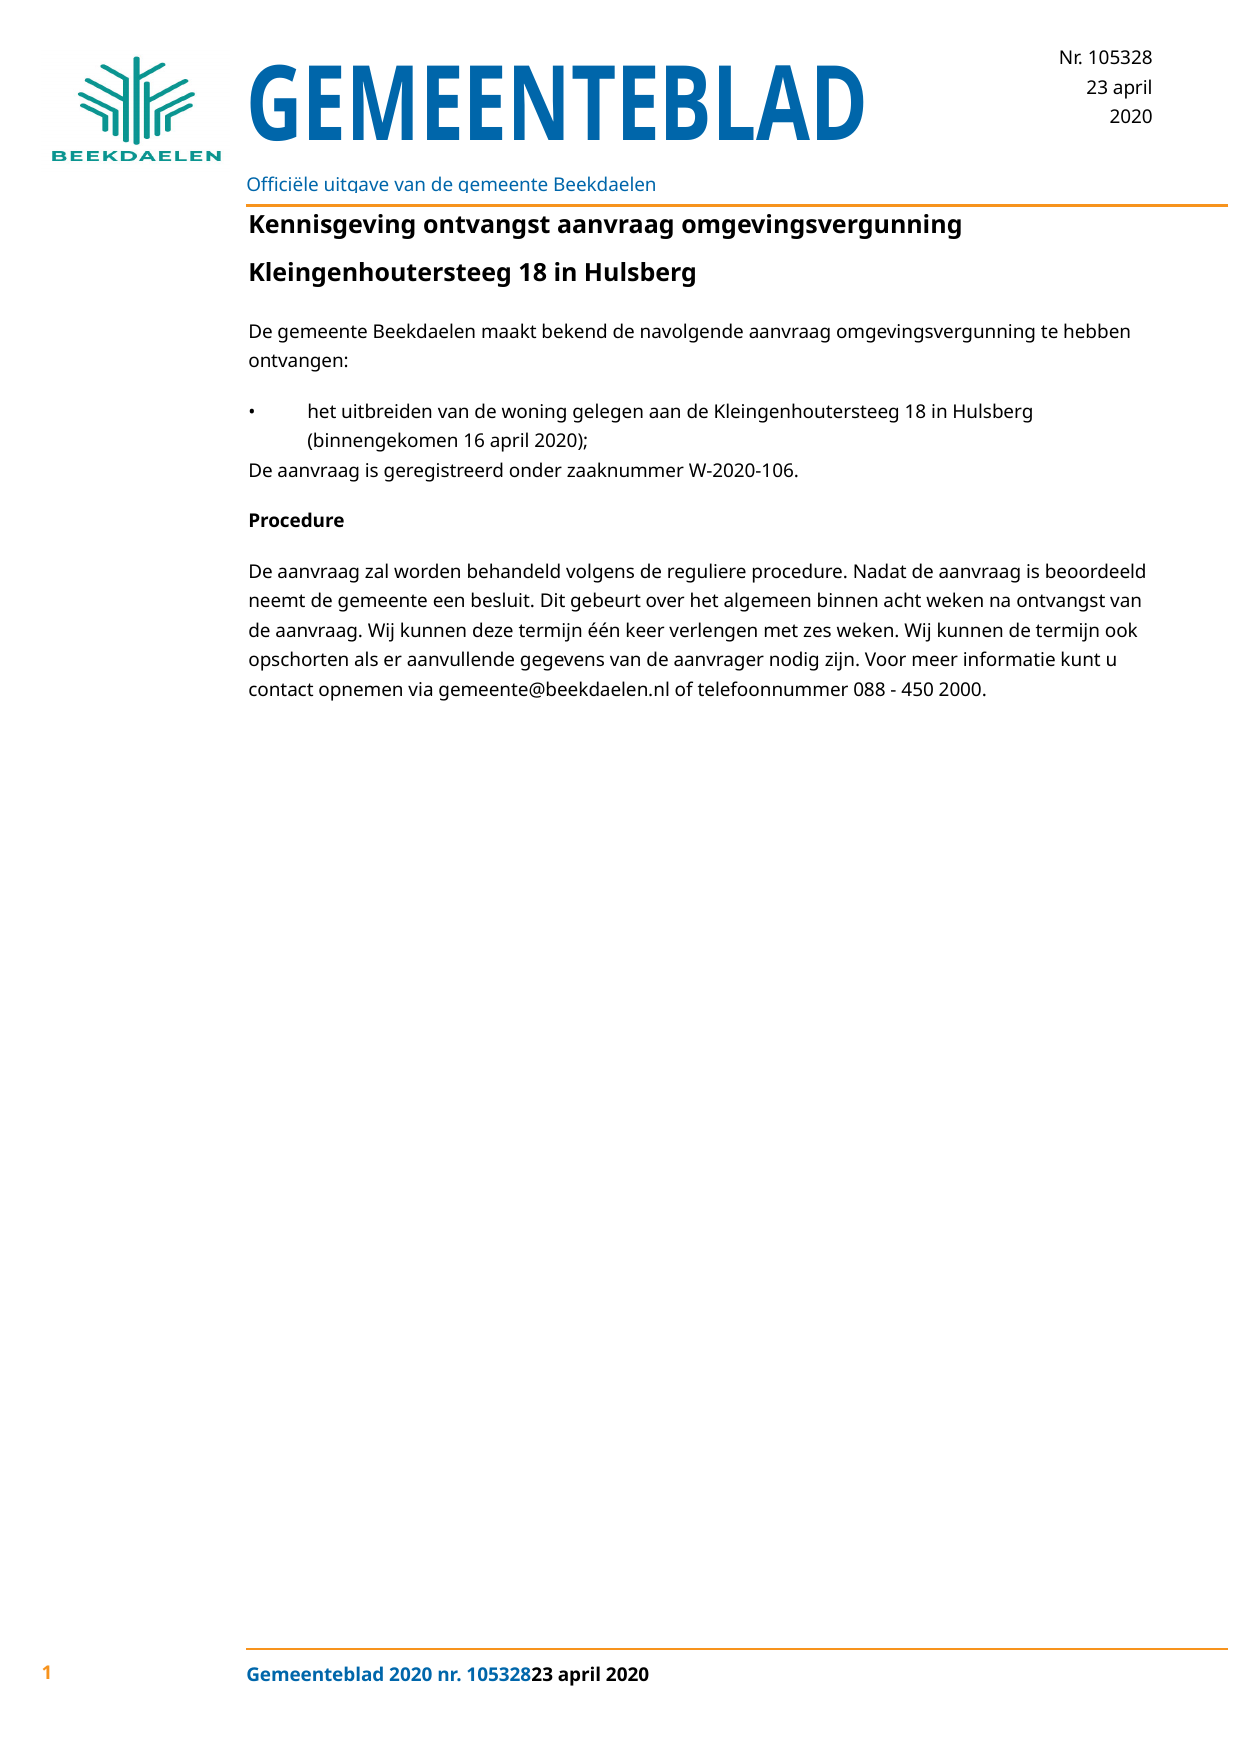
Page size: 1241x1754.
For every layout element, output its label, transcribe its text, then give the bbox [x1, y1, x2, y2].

picture [41, 47, 231, 172]
text De aanvraag is geregistreerd onder zaaknummer W-2020-106. [248, 457, 1152, 483]
text Kennisgeving ontvangst aanvraag omgevingsvergunning Kleingenhoutersteeg 18 in Hulsberg [248, 207, 1152, 288]
text De aanvraag zal worden behandeld volgens de reguliere procedure. Nadat de aanvraag is beoordeeld neemt de gemeente een besluit. Dit gebeurt over het algemeen binnen acht weken na ontvangst van de aanvraag. Wij kunnen deze termijn één keer verlengen met zes weken. Wij kunnen de termijn ook opschorten als er aanvullende gegevens van de aanvrager nodig zijn. Voor meer informatie kunt u contact opnemen via gemeente@beekdaelen.nl of telefoonnummer 088 - 450 2000. [248, 558, 1152, 702]
text Procedure [248, 507, 1152, 533]
list het uitbreiden van de woning gelegen aan de Kleingenhoutersteeg 18 in Hulsberg (binnengekomen 16 april 2020); [248, 398, 1152, 453]
text De gemeente Beekdaelen maakt bekend de navolgende aanvraag omgevingsvergunning te hebben ontvangen: [248, 318, 1152, 373]
